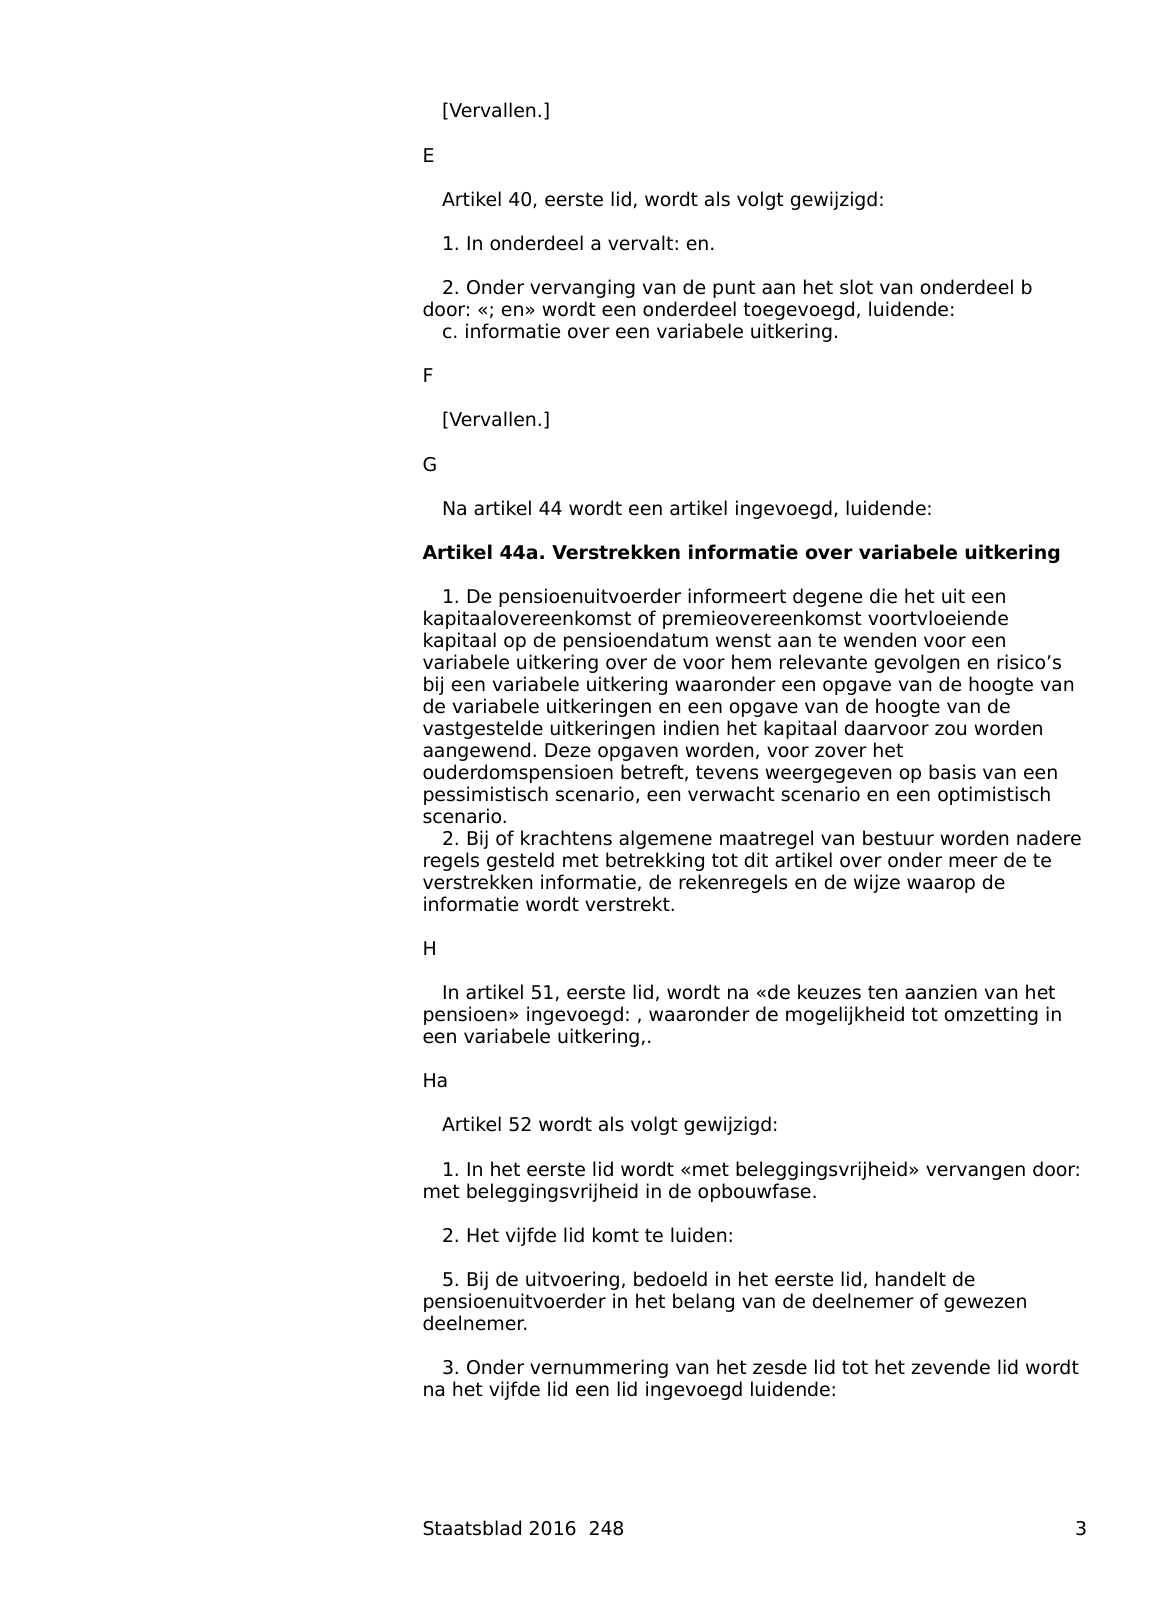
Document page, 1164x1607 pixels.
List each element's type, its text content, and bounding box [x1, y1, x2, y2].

text G [422, 453, 1087, 476]
text 1. In onderdeel a vervalt: en. [422, 233, 1087, 255]
text 3. Onder vernummering van het zesde lid tot het zevende lid wordt na het vijfde lid een lid ingevoegd luidende: [422, 1357, 1087, 1401]
text Artikel 52 wordt als volgt gewijzigd: [422, 1114, 1087, 1136]
text 2. Onder vervanging van de punt aan het slot van onderdeel b door: «; en» wordt een onderdeel toegevoegd, luidende: [422, 277, 1087, 321]
text 2. Het vijfde lid komt te luiden: [422, 1225, 1087, 1247]
text 2. Bij of krachtens algemene maatregel van bestuur worden nadere regels gesteld met betrekking tot dit artikel over onder meer de te verstrekken informatie, de rekenregels en de wijze waarop de informatie wordt verstrekt. [422, 828, 1087, 916]
text [Vervallen.] [422, 100, 1087, 122]
text F [422, 365, 1087, 387]
text Ha [422, 1070, 1087, 1092]
text Na artikel 44 wordt een artikel ingevoegd, luidende: [422, 498, 1087, 520]
text c. informatie over een variabele uitkering. [422, 321, 1087, 343]
text 1. In het eerste lid wordt «met beleggingsvrijheid» vervangen door: met beleggingsvrijheid in de opbouwfase. [422, 1158, 1087, 1202]
text In artikel 51, eerste lid, wordt na «de keuzes ten aanzien van het pensioen» ingevoegd: , waaronder de mogelijkheid tot omzetting in een variabele uitkering,. [422, 982, 1087, 1048]
text 1. De pensioenuitvoerder informeert degene die het uit een kapitaalovereenkomst of premieovereenkomst voortvloeiende kapitaal op de pensioendatum wenst aan te wenden voor een variabele uitkering over de voor hem relevante gevolgen en risico’s bij een variabele uitkering waaronder een opgave van de hoogte van de variabele uitkeringen en een opgave van de hoogte van de vastgestelde uitkeringen indien het kapitaal daarvoor zou worden aangewend. Deze opgaven worden, voor zover het ouderdomspensioen betreft, tevens weergegeven op basis van een pessimistisch scenario, een verwacht scenario en een optimistisch scenario. [422, 586, 1087, 828]
text E [422, 144, 1087, 167]
subtitle Artikel 44a. Verstrekken informatie over variabele uitkering [422, 542, 1087, 564]
text [Vervallen.] [422, 409, 1087, 431]
text 5. Bij de uitvoering, bedoeld in het eerste lid, handelt de pensioenuitvoerder in het belang van de deelnemer of gewezen deelnemer. [422, 1269, 1087, 1335]
text Artikel 40, eerste lid, wordt als volgt gewijzigd: [422, 189, 1087, 211]
text H [422, 938, 1087, 960]
